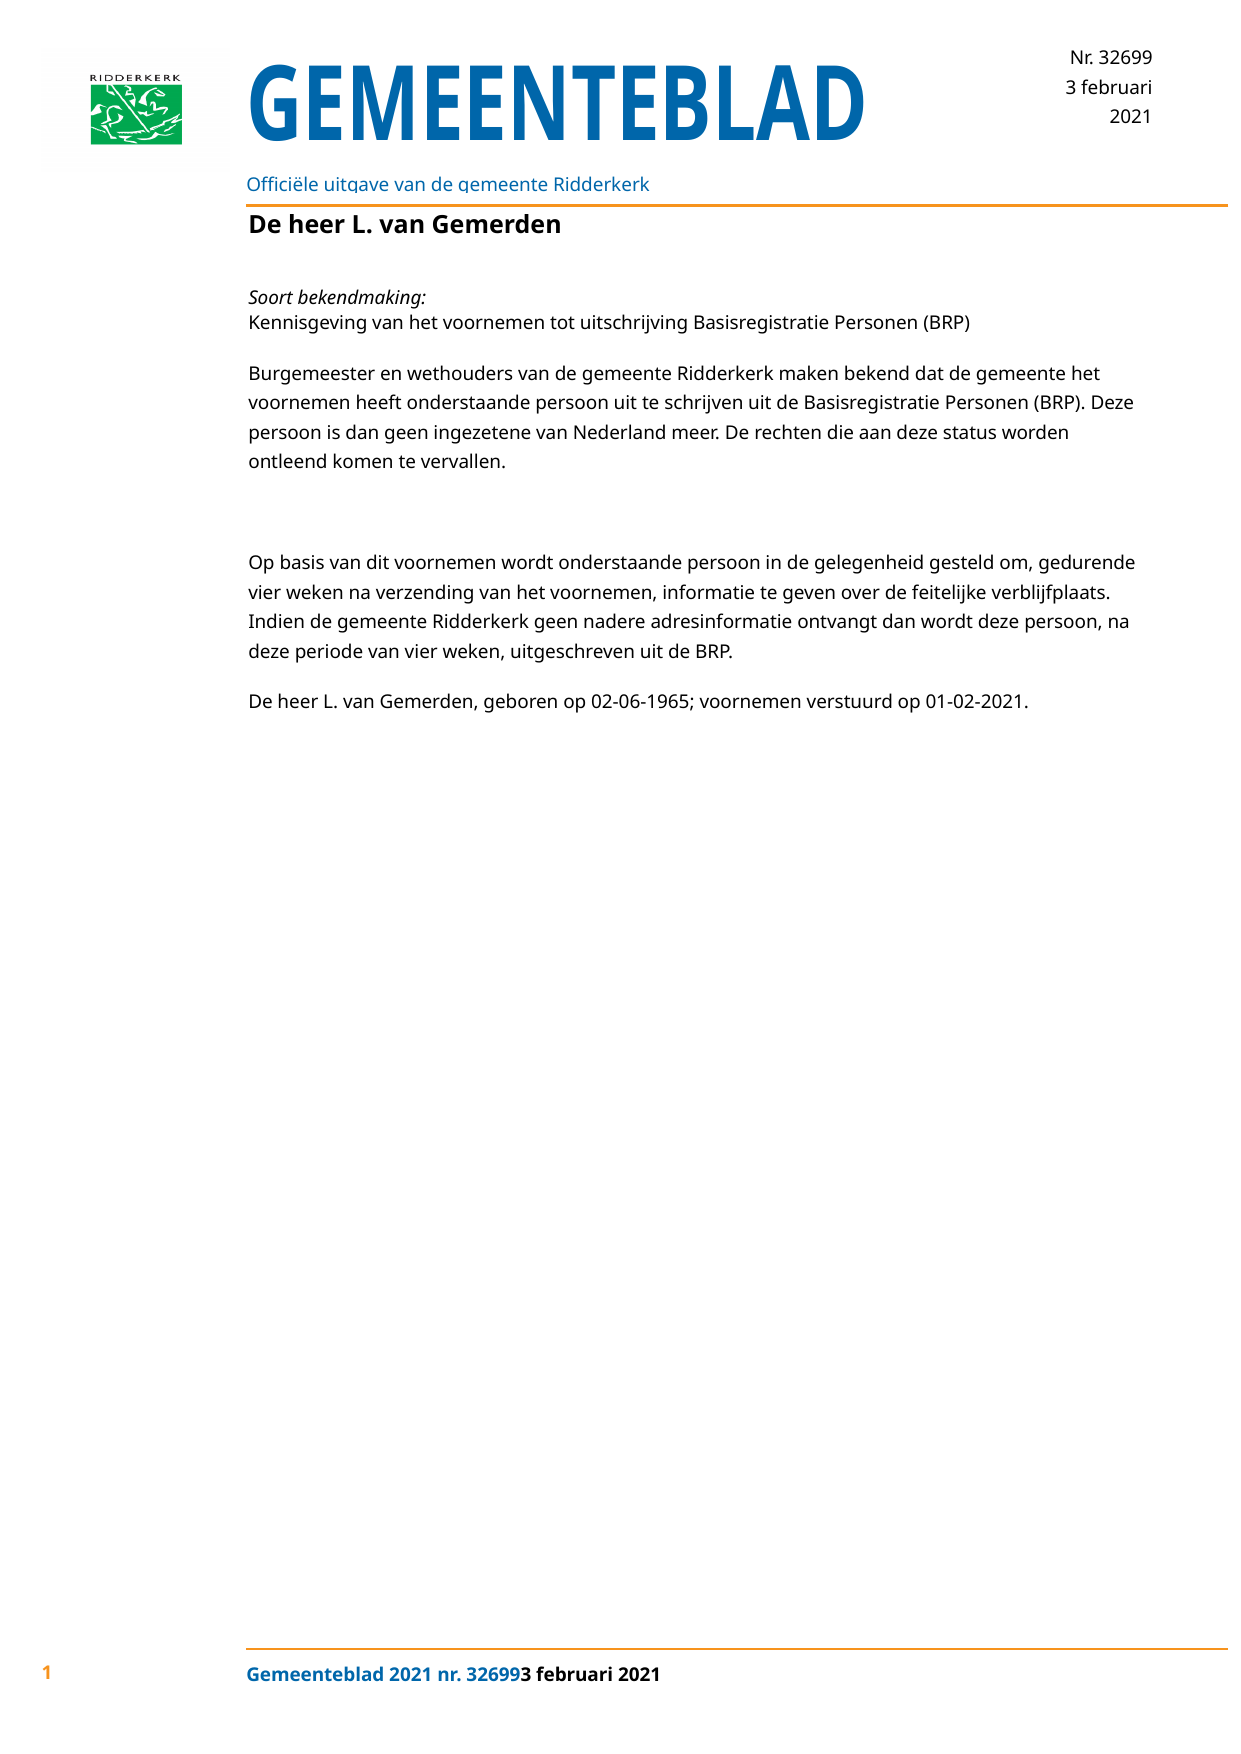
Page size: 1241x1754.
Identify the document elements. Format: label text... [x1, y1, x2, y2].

text Op basis van dit voornemen wordt onderstaande persoon in de gelegenheid gesteld om, gedurende vier weken na verzending van het voornemen, informatie te geven over de feitelijke verblijfplaats. Indien de gemeente Ridderkerk geen nadere adresinformatie ontvangt dan wordt deze persoon, na deze periode van vier weken, uitgeschreven uit de BRP. [248, 549, 1152, 664]
text De heer L. van Gemerden, geboren op 02-06-1965; voornemen verstuurd op 01-02-2021. [248, 689, 1152, 714]
text De heer L. van Gemerden [248, 207, 1152, 241]
text Soort bekendmaking: [248, 284, 1152, 309]
text Kennisgeving van het voornemen tot uitschrijving Basisregistratie Personen (BRP) [248, 309, 1152, 335]
text Burgemeester en wethouders van de gemeente Ridderkerk maken bekend dat de gemeente het voornemen heeft onderstaande persoon uit te schrijven uit de Basisregistratie Personen (BRP). Deze persoon is dan geen ingezetene van Nederland meer. De rechten die aan deze status worden ontleend komen te vervallen. [248, 360, 1152, 474]
picture [41, 47, 231, 172]
